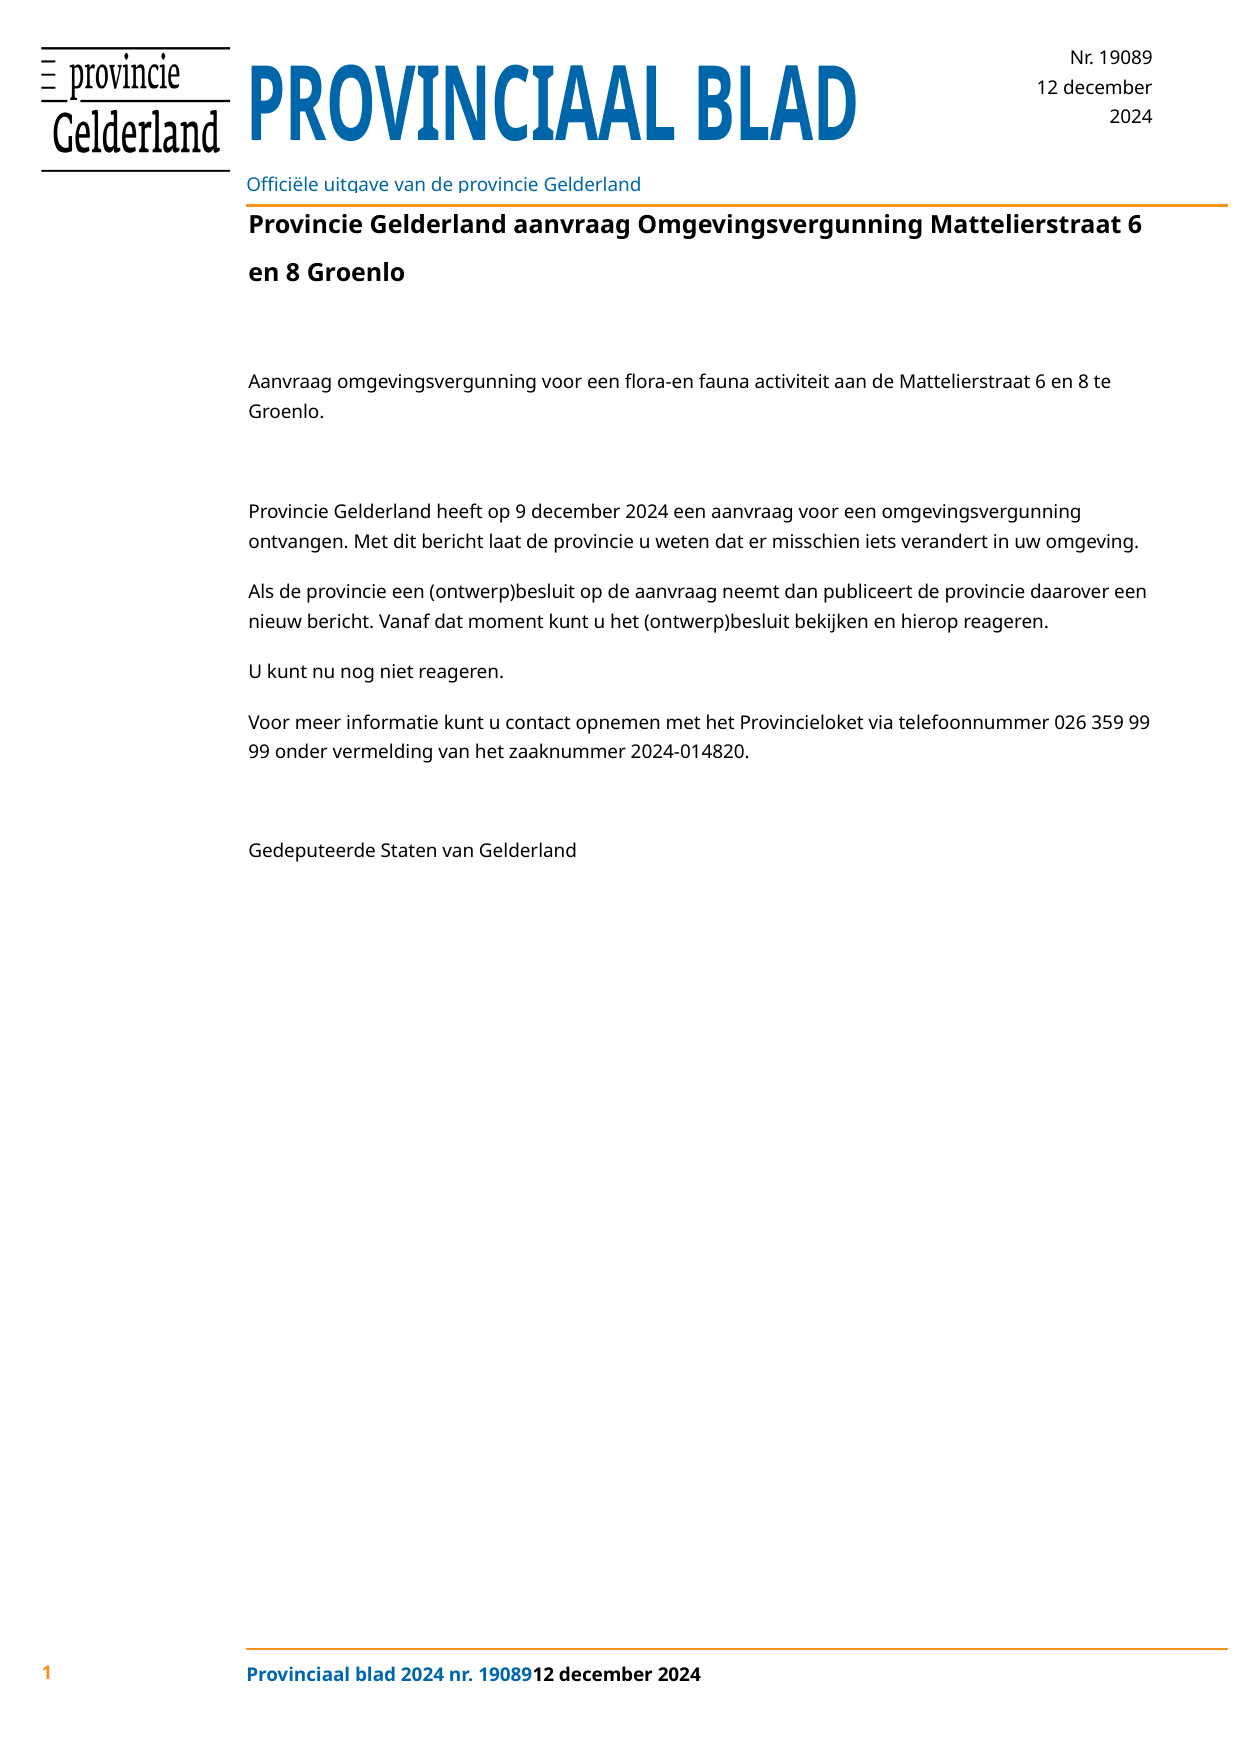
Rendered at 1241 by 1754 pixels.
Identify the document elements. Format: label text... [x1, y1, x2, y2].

text Provincie Gelderland aanvraag Omgevingsvergunning Mattelierstraat 6 en 8 Groenlo [248, 207, 1152, 288]
text Gedeputeerde Staten van Gelderland [248, 837, 1152, 863]
text Voor meer informatie kunt u contact opnemen met het Provincieloket via telefoonnummer 026 359 99 99 onder vermelding van het zaaknummer 2024-014820. [248, 709, 1152, 764]
text Als de provincie een (ontwerp)besluit op de aanvraag neemt dan publiceert de provincie daarover een nieuw bericht. Vanaf dat moment kunt u het (ontwerp)besluit bekijken en hierop reageren. [248, 579, 1152, 634]
picture [41, 47, 231, 172]
text Aanvraag omgevingsvergunning voor een flora-en fauna activiteit aan de Mattelierstraat 6 en 8 te Groenlo. [248, 368, 1152, 424]
text U kunt nu nog niet reageren. [248, 659, 1152, 684]
text Provincie Gelderland heeft op 9 december 2024 een aanvraag voor een omgevingsvergunning ontvangen. Met dit bericht laat de provincie u weten dat er misschien iets verandert in uw omgeving. [248, 499, 1152, 554]
